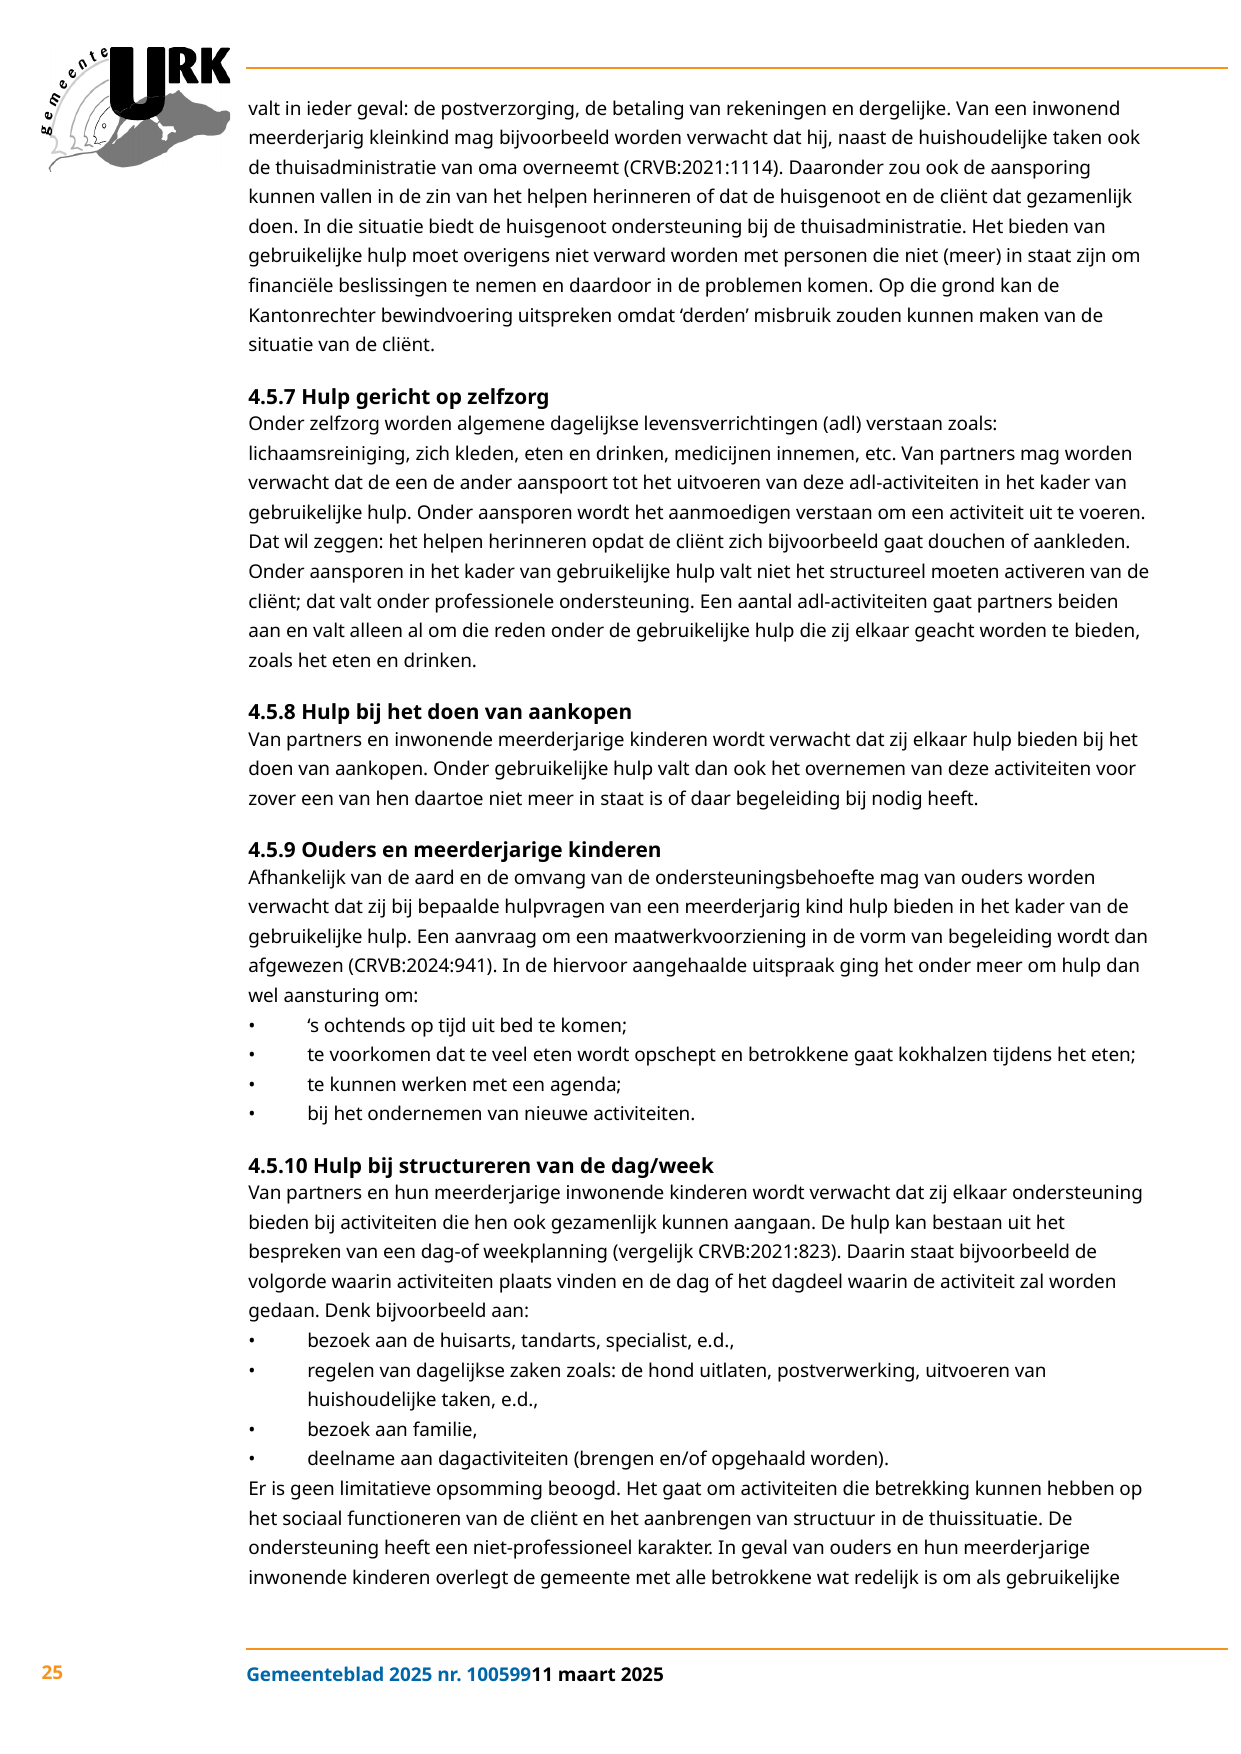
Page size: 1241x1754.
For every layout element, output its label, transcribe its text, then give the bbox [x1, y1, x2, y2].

list deelname aan dagactiviteiten (brengen en/of opgehaald worden). [248, 1446, 1152, 1471]
list bezoek aan de huisarts, tandarts, specialist, e.d., [248, 1327, 1152, 1353]
text 4.5.10 Hulp bij structureren van de dag/week [248, 1151, 1152, 1179]
list ‘s ochtends op tijd uit bed te komen; [248, 1012, 1152, 1037]
text Afhankelijk van de aard en de omvang van de ondersteuningsbehoefte mag van ouders worden verwacht dat zij bij bepaalde hulpvragen van een meerderjarig kind hulp bieden in het kader van de gebruikelijke hulp. Een aanvraag om een maatwerkvoorziening in de vorm van begeleiding wordt dan afgewezen (CRVB:2024:941). In de hiervoor aangehaalde uitspraak ging het onder meer om hulp dan wel aansturing om: [248, 864, 1152, 1008]
text Er is geen limitatieve opsomming beoogd. Het gaat om activiteiten die betrekking kunnen hebben op het sociaal functioneren van de cliënt en het aanbrengen van structuur in de thuissituatie. De ondersteuning heeft een niet-professioneel karakter. In geval van ouders en hun meerderjarige inwonende kinderen overlegt de gemeente met alle betrokkene wat redelijk is om als gebruikelijke [248, 1475, 1152, 1590]
text 4.5.9 Ouders en meerderjarige kinderen [248, 835, 1152, 864]
text 4.5.8 Hulp bij het doen van aankopen [248, 697, 1152, 726]
picture [41, 47, 231, 172]
list bezoek aan familie, [248, 1416, 1152, 1442]
text Van partners en inwonende meerderjarige kinderen wordt verwacht dat zij elkaar hulp bieden bij het doen van aankopen. Onder gebruikelijke hulp valt dan ook het overnemen van deze activiteiten voor zover een van hen daartoe niet meer in staat is of daar begeleiding bij nodig heeft. [248, 726, 1152, 811]
text Van partners en hun meerderjarige inwonende kinderen wordt verwacht dat zij elkaar ondersteuning bieden bij activiteiten die hen ook gezamenlijk kunnen aangaan. De hulp kan bestaan uit het bespreken van een dag-of weekplanning (vergelijk CRVB:2021:823). Daarin staat bijvoorbeeld de volgorde waarin activiteiten plaats vinden en de dag of het dagdeel waarin de activiteit zal worden gedaan. Denk bijvoorbeeld aan: [248, 1179, 1152, 1323]
list regelen van dagelijkse zaken zoals: de hond uitlaten, postverwerking, uitvoeren van huishoudelijke taken, e.d., [248, 1357, 1152, 1412]
text 4.5.7 Hulp gericht op zelfzorg [248, 382, 1152, 410]
list te voorkomen dat te veel eten wordt opschept en betrokkene gaat kokhalzen tijdens het eten; [248, 1041, 1152, 1067]
text Onder zelfzorg worden algemene dagelijkse levensverrichtingen (adl) verstaan zoals: lichaamsreiniging, zich kleden, eten en drinken, medicijnen innemen, etc. Van partners mag worden verwacht dat de een de ander aanspoort tot het uitvoeren van deze adl-activiteiten in het kader van gebruikelijke hulp. Onder aansporen wordt het aanmoedigen verstaan om een activiteit uit te voeren. Dat wil zeggen: het helpen herinneren opdat de cliënt zich bijvoorbeeld gaat douchen of aankleden. Onder aansporen in het kader van gebruikelijke hulp valt niet het structureel moeten activeren van de cliënt; dat valt onder professionele ondersteuning. Een aantal adl-activiteiten gaat partners beiden aan en valt alleen al om die reden onder de gebruikelijke hulp die zij elkaar geacht worden te bieden, zoals het eten en drinken. [248, 410, 1152, 673]
text valt in ieder geval: de postverzorging, de betaling van rekeningen en dergelijke. Van een inwonend meerderjarig kleinkind mag bijvoorbeeld worden verwacht dat hij, naast de huishoudelijke taken ook de thuisadministratie van oma overneemt (CRVB:2021:1114). Daaronder zou ook de aansporing kunnen vallen in de zin van het helpen herinneren of dat de huisgenoot en de cliënt dat gezamenlijk doen. In die situatie biedt de huisgenoot ondersteuning bij de thuisadministratie. Het bieden van gebruikelijke hulp moet overigens niet verward worden met personen die niet (meer) in staat zijn om financiële beslissingen te nemen en daardoor in de problemen komen. Op die grond kan de Kantonrechter bewindvoering uitspreken omdat ‘derden’ misbruik zouden kunnen maken van de situatie van de cliënt. [248, 95, 1152, 357]
list bij het ondernemen van nieuwe activiteiten. [248, 1101, 1152, 1126]
list te kunnen werken met een agenda; [248, 1071, 1152, 1097]
